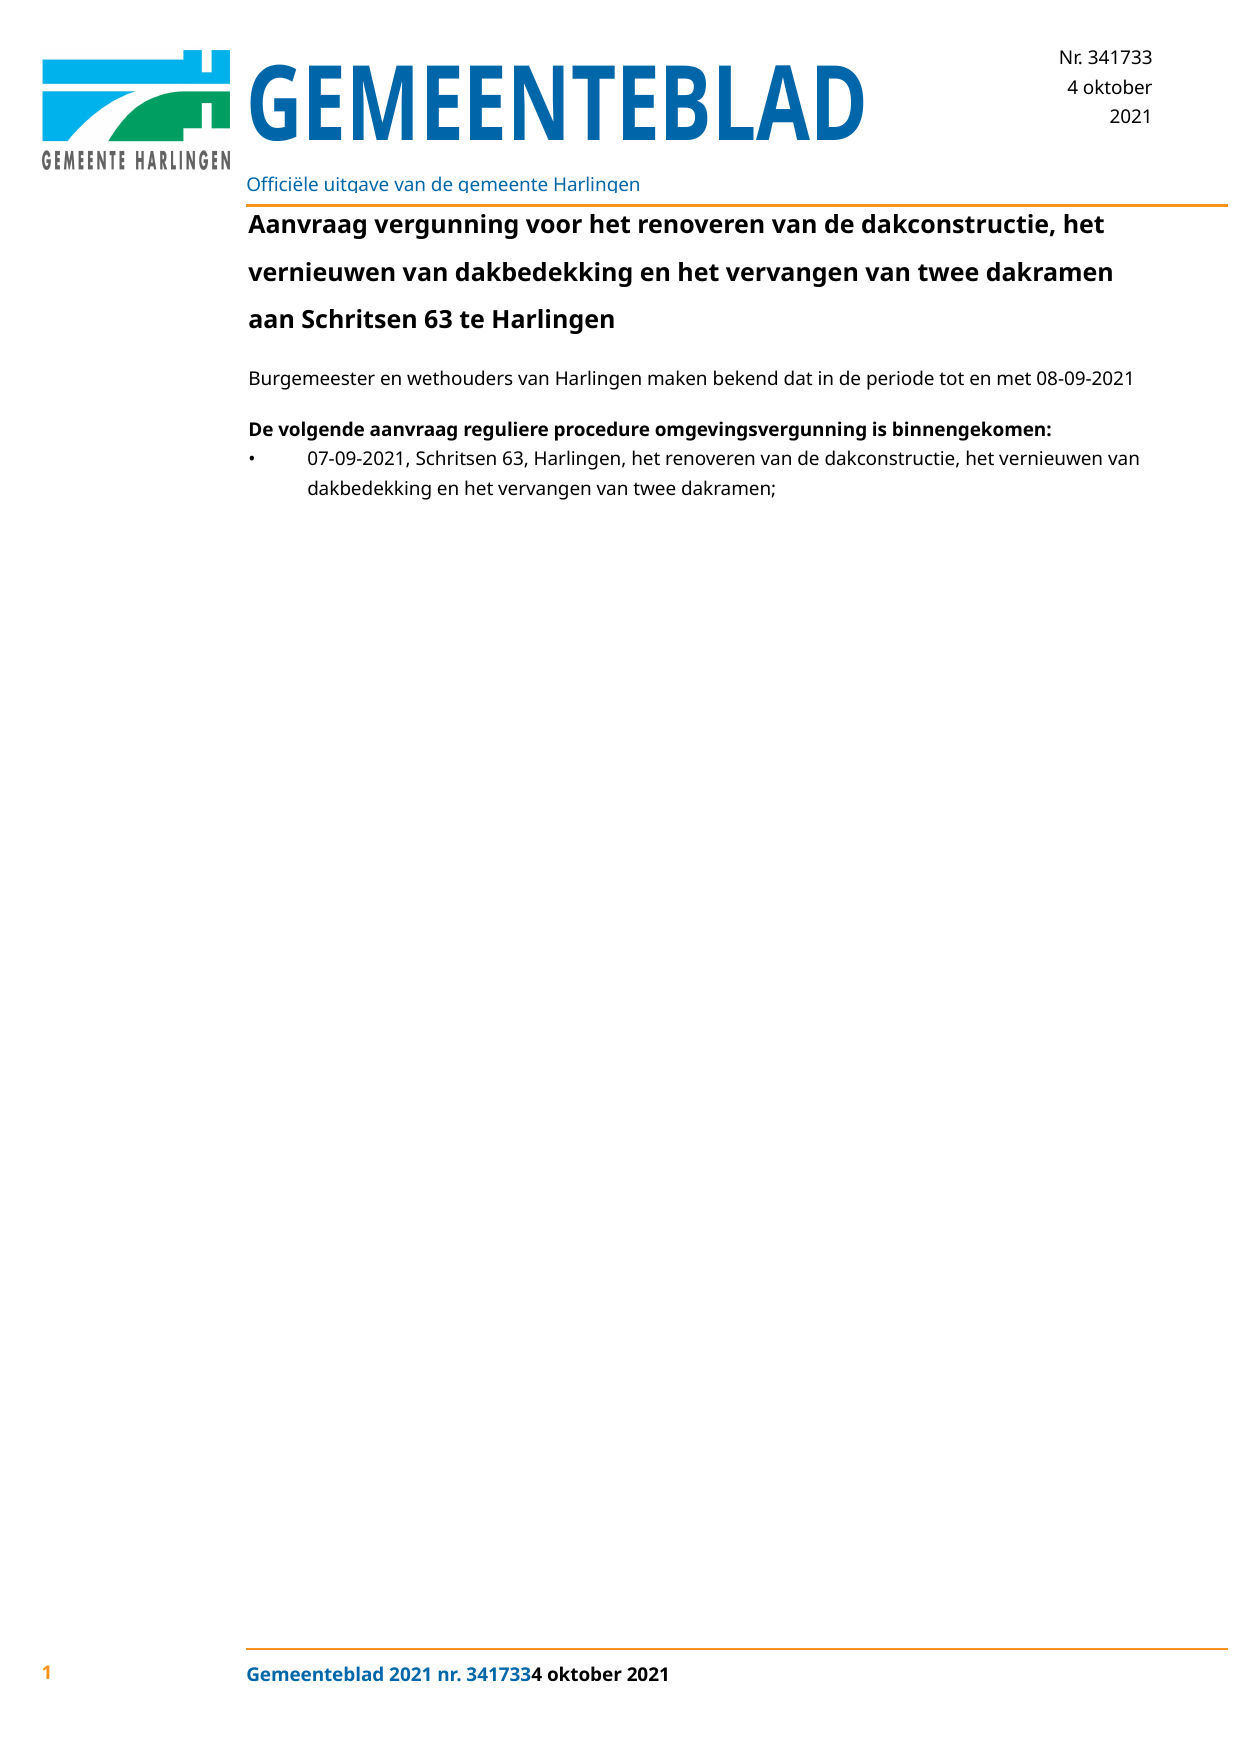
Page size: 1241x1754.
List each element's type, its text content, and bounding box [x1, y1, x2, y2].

text Burgemeester en wethouders van Harlingen maken bekend dat in de periode tot en met 08-09-2021 [248, 366, 1152, 391]
text De volgende aanvraag reguliere procedure omgevingsvergunning is binnengekomen: [248, 416, 1152, 442]
text Aanvraag vergunning voor het renoveren van de dakconstructie, het vernieuwen van dakbedekking en het vervangen van twee dakramen aan Schritsen 63 te Harlingen [248, 207, 1152, 336]
list 07-09-2021, Schritsen 63, Harlingen, het renoveren van de dakconstructie, het vernieuwen van dakbedekking en het vervangen van twee dakramen; [248, 446, 1152, 501]
picture [41, 47, 231, 172]
